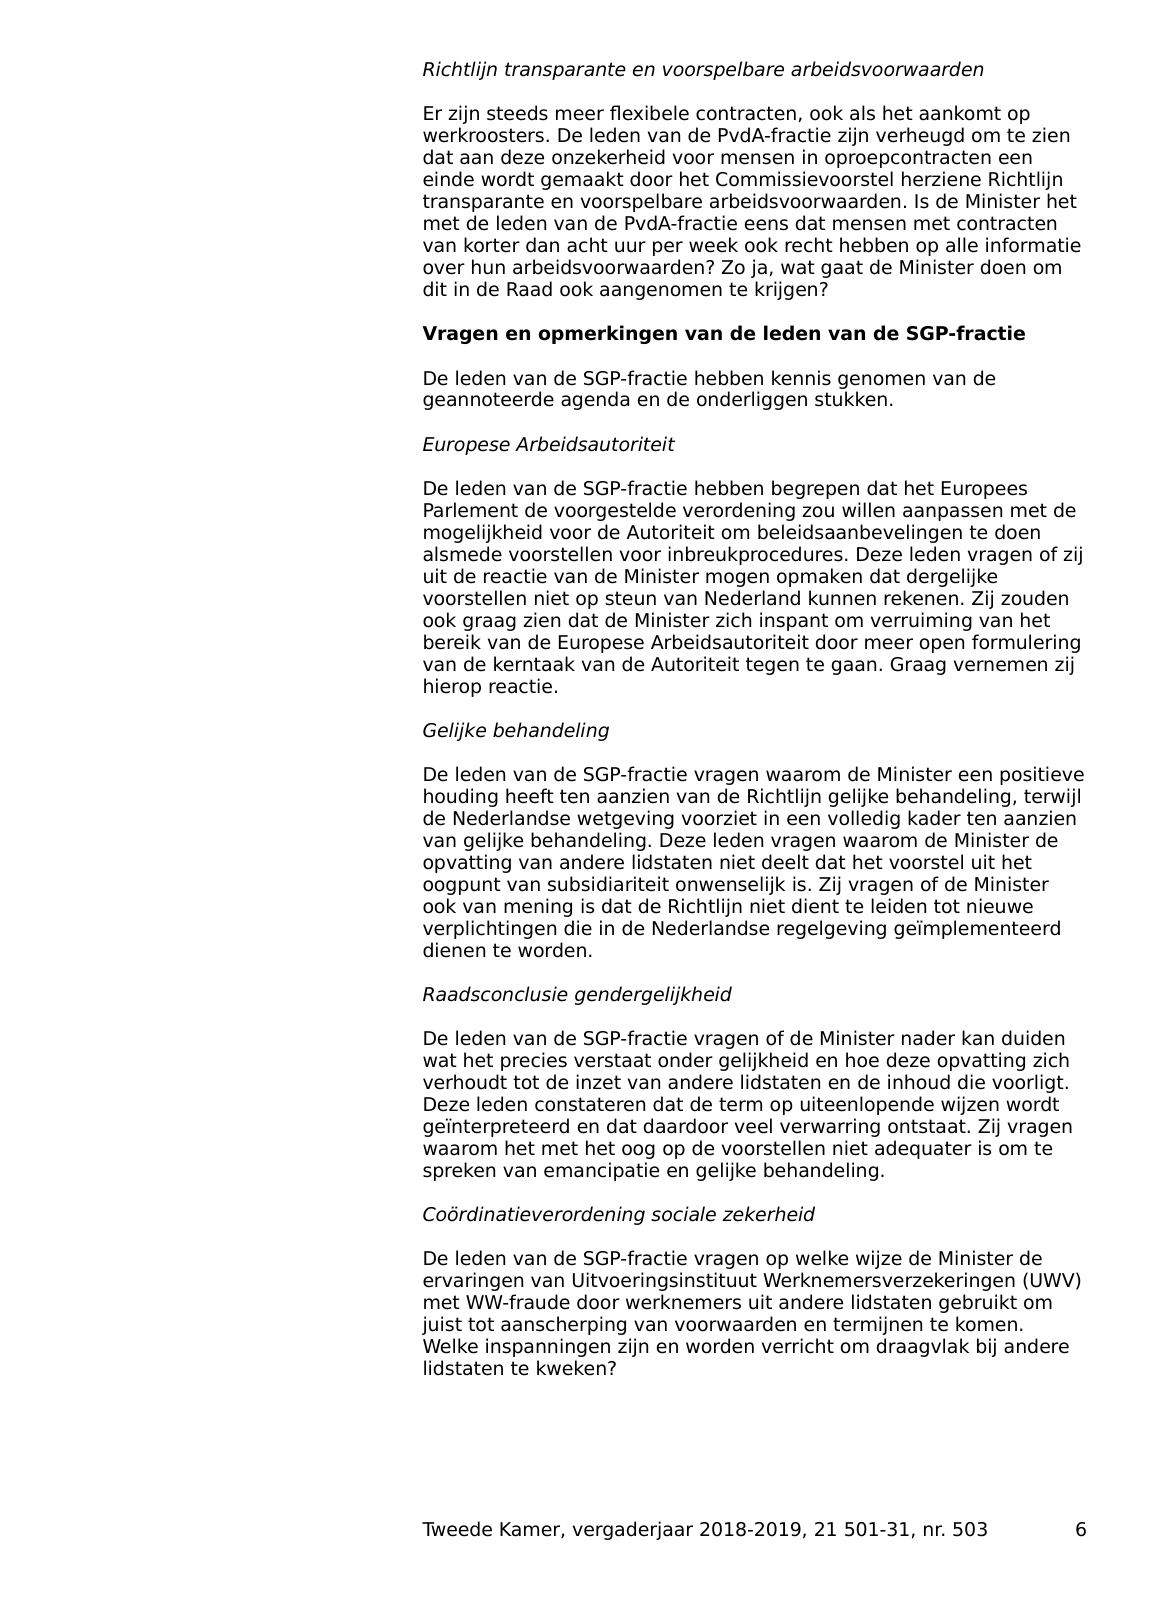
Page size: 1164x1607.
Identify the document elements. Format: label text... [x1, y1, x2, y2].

text De leden van de SGP-fractie vragen waarom de Minister een positieve houding heeft ten aanzien van de Richtlijn gelijke behandeling, terwijl de Nederlandse wetgeving voorziet in een volledig kader ten aanzien van gelijke behandeling. Deze leden vragen waarom de Minister de opvatting van andere lidstaten niet deelt dat het voorstel uit het oogpunt van subsidiariteit onwenselijk is. Zij vragen of de Minister ook van mening is dat de Richtlijn niet dient te leiden tot nieuwe verplichtingen die in de Nederlandse regelgeving geïmplementeerd dienen te worden. [422, 764, 1087, 962]
subtitle Raadsconclusie gendergelijkheid [422, 984, 1087, 1006]
subtitle Europese Arbeidsautoriteit [422, 433, 1087, 456]
text De leden van de SGP-fractie hebben kennis genomen van de geannoteerde agenda en de onderliggen stukken. [422, 367, 1087, 411]
text De leden van de SGP-fractie hebben begrepen dat het Europees Parlement de voorgestelde verordening zou willen aanpassen met de mogelijkheid voor de Autoriteit om beleidsaanbevelingen te doen alsmede voorstellen voor inbreukprocedures. Deze leden vragen of zij uit de reactie van de Minister mogen opmaken dat dergelijke voorstellen niet op steun van Nederland kunnen rekenen. Zij zouden ook graag zien dat de Minister zich inspant om verruiming van het bereik van de Europese Arbeidsautoriteit door meer open formulering van de kerntaak van de Autoriteit tegen te gaan. Graag vernemen zij hierop reactie. [422, 478, 1087, 697]
subtitle Richtlijn transparante en voorspelbare arbeidsvoorwaarden [422, 59, 1087, 81]
subtitle Gelijke behandeling [422, 720, 1087, 742]
subtitle Vragen en opmerkingen van de leden van de SGP-fractie [422, 323, 1087, 345]
text Er zijn steeds meer flexibele contracten, ook als het aankomt op werkroosters. De leden van de PvdA-fractie zijn verheugd om te zien dat aan deze onzekerheid voor mensen in oproepcontracten een einde wordt gemaakt door het Commissievoorstel herziene Richtlijn transparante en voorspelbare arbeidsvoorwaarden. Is de Minister het met de leden van de PvdA-fractie eens dat mensen met contracten van korter dan acht uur per week ook recht hebben op alle informatie over hun arbeidsvoorwaarden? Zo ja, wat gaat de Minister doen om dit in de Raad ook aangenomen te krijgen? [422, 103, 1087, 301]
text De leden van de SGP-fractie vragen op welke wijze de Minister de ervaringen van Uitvoeringsinstituut Werknemersverzekeringen (UWV) met WW-fraude door werknemers uit andere lidstaten gebruikt om juist tot aanscherping van voorwaarden en termijnen te komen. Welke inspanningen zijn en worden verricht om draagvlak bij andere lidstaten te kweken? [422, 1248, 1087, 1380]
subtitle Coördinatieverordening sociale zekerheid [422, 1204, 1087, 1226]
text De leden van de SGP-fractie vragen of de Minister nader kan duiden wat het precies verstaat onder gelijkheid en hoe deze opvatting zich verhoudt tot de inzet van andere lidstaten en de inhoud die voorligt. Deze leden constateren dat de term op uiteenlopende wijzen wordt geïnterpreteerd en dat daardoor veel verwarring ontstaat. Zij vragen waarom het met het oog op de voorstellen niet adequater is om te spreken van emancipatie en gelijke behandeling. [422, 1028, 1087, 1182]
